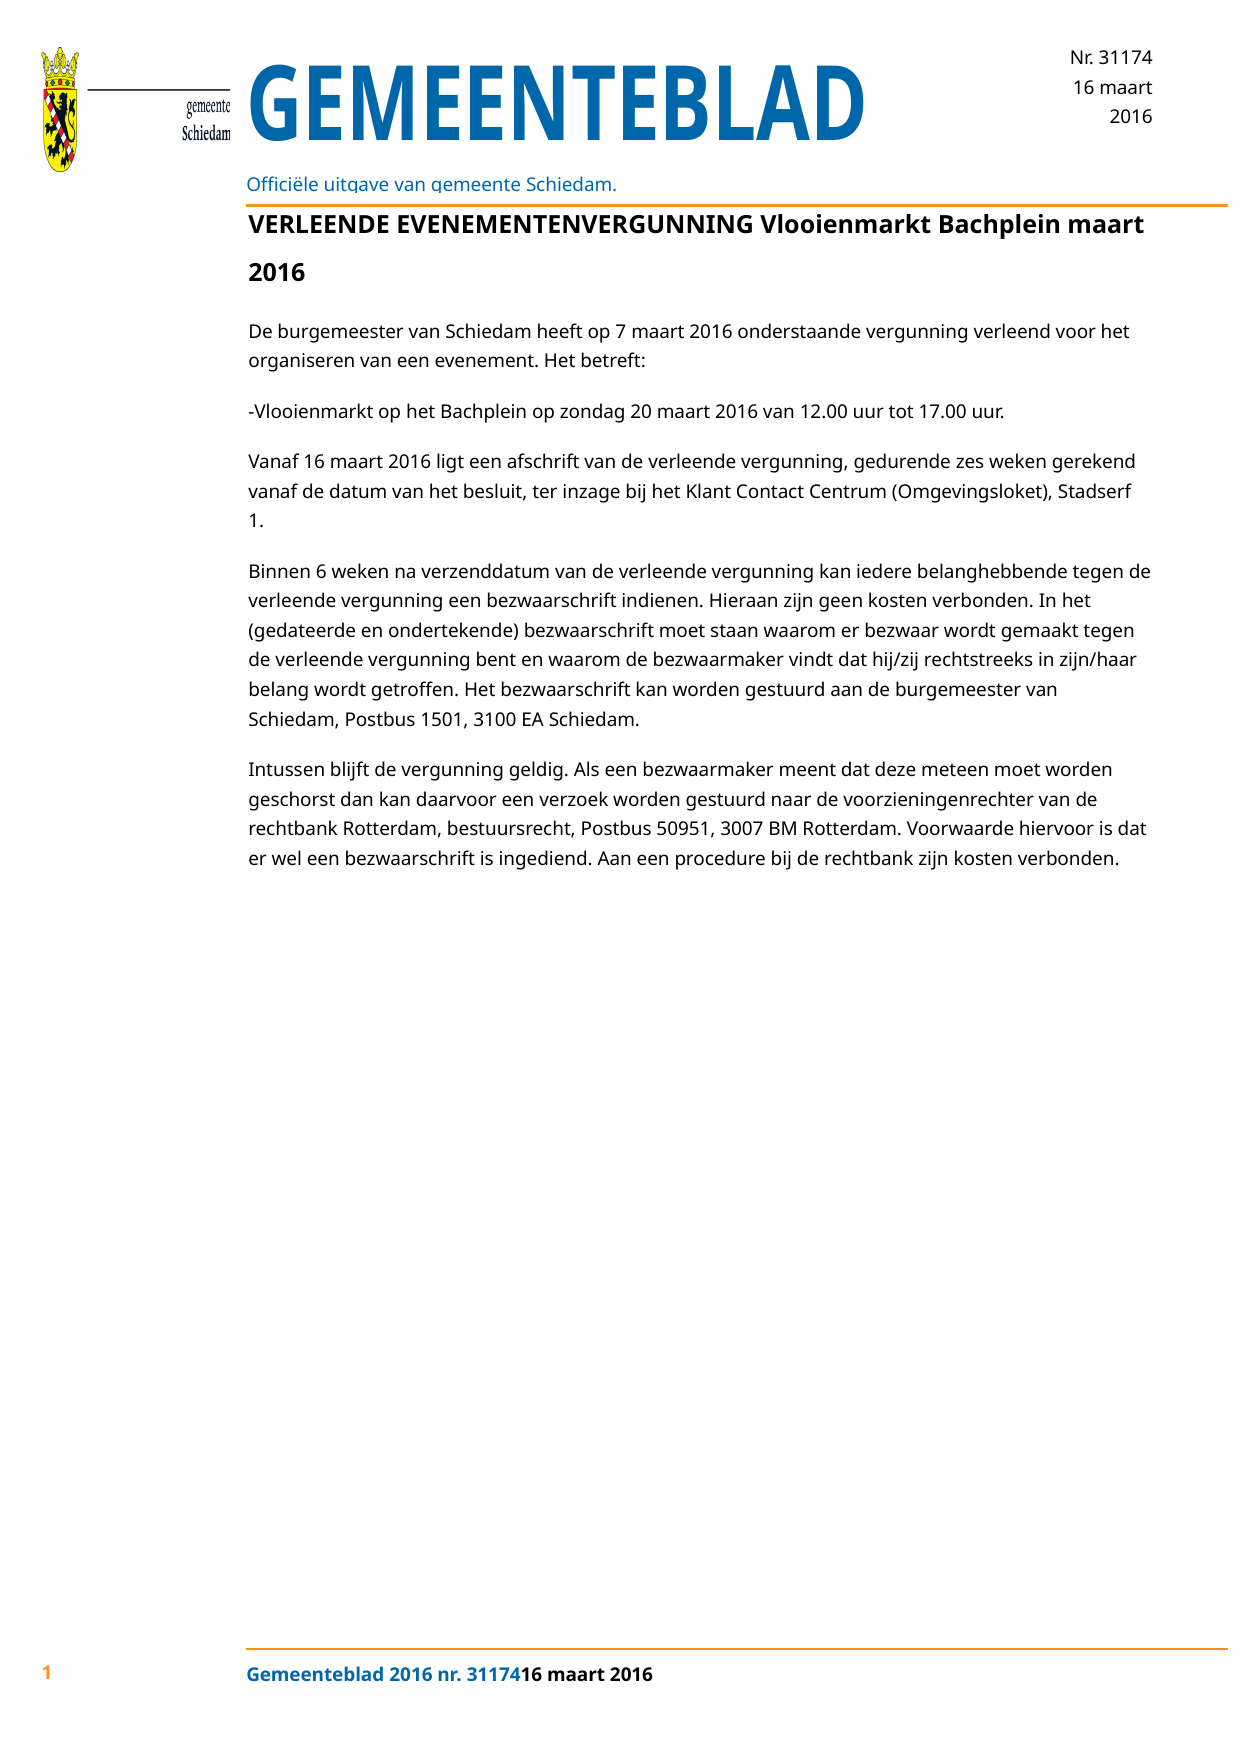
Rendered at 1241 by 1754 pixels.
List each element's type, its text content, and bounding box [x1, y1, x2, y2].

text De burgemeester van Schiedam heeft op 7 maart 2016 onderstaande vergunning verleend voor het organiseren van een evenement. Het betreft: [248, 318, 1152, 373]
text -Vlooienmarkt op het Bachplein op zondag 20 maart 2016 van 12.00 uur tot 17.00 uur. [248, 398, 1152, 424]
text Binnen 6 weken na verzenddatum van de verleende vergunning kan iedere belanghebbende tegen de verleende vergunning een bezwaarschrift indienen. Hieraan zijn geen kosten verbonden. In het (gedateerde en ondertekende) bezwaarschrift moet staan waarom er bezwaar wordt gemaakt tegen de verleende vergunning bent en waarom de bezwaarmaker vindt dat hij/zij rechtstreeks in zijn/haar belang wordt getroffen. Het bezwaarschrift kan worden gestuurd aan de burgemeester van Schiedam, Postbus 1501, 3100 EA Schiedam. [248, 558, 1152, 732]
picture [41, 47, 231, 172]
text Intussen blijft de vergunning geldig. Als een bezwaarmaker meent dat deze meteen moet worden geschorst dan kan daarvoor een verzoek worden gestuurd naar de voorzieningenrechter van de rechtbank Rotterdam, bestuursrecht, Postbus 50951, 3007 BM Rotterdam. Voorwaarde hiervoor is dat er wel een bezwaarschrift is ingediend. Aan een procedure bij de rechtbank zijn kosten verbonden. [248, 756, 1152, 871]
text Vanaf 16 maart 2016 ligt een afschrift van de verleende vergunning, gedurende zes weken gerekend vanaf de datum van het besluit, ter inzage bij het Klant Contact Centrum (Omgevingsloket), Stadserf 1. [248, 448, 1152, 533]
text VERLEENDE EVENEMENTENVERGUNNING Vlooienmarkt Bachplein maart 2016 [248, 207, 1152, 288]
